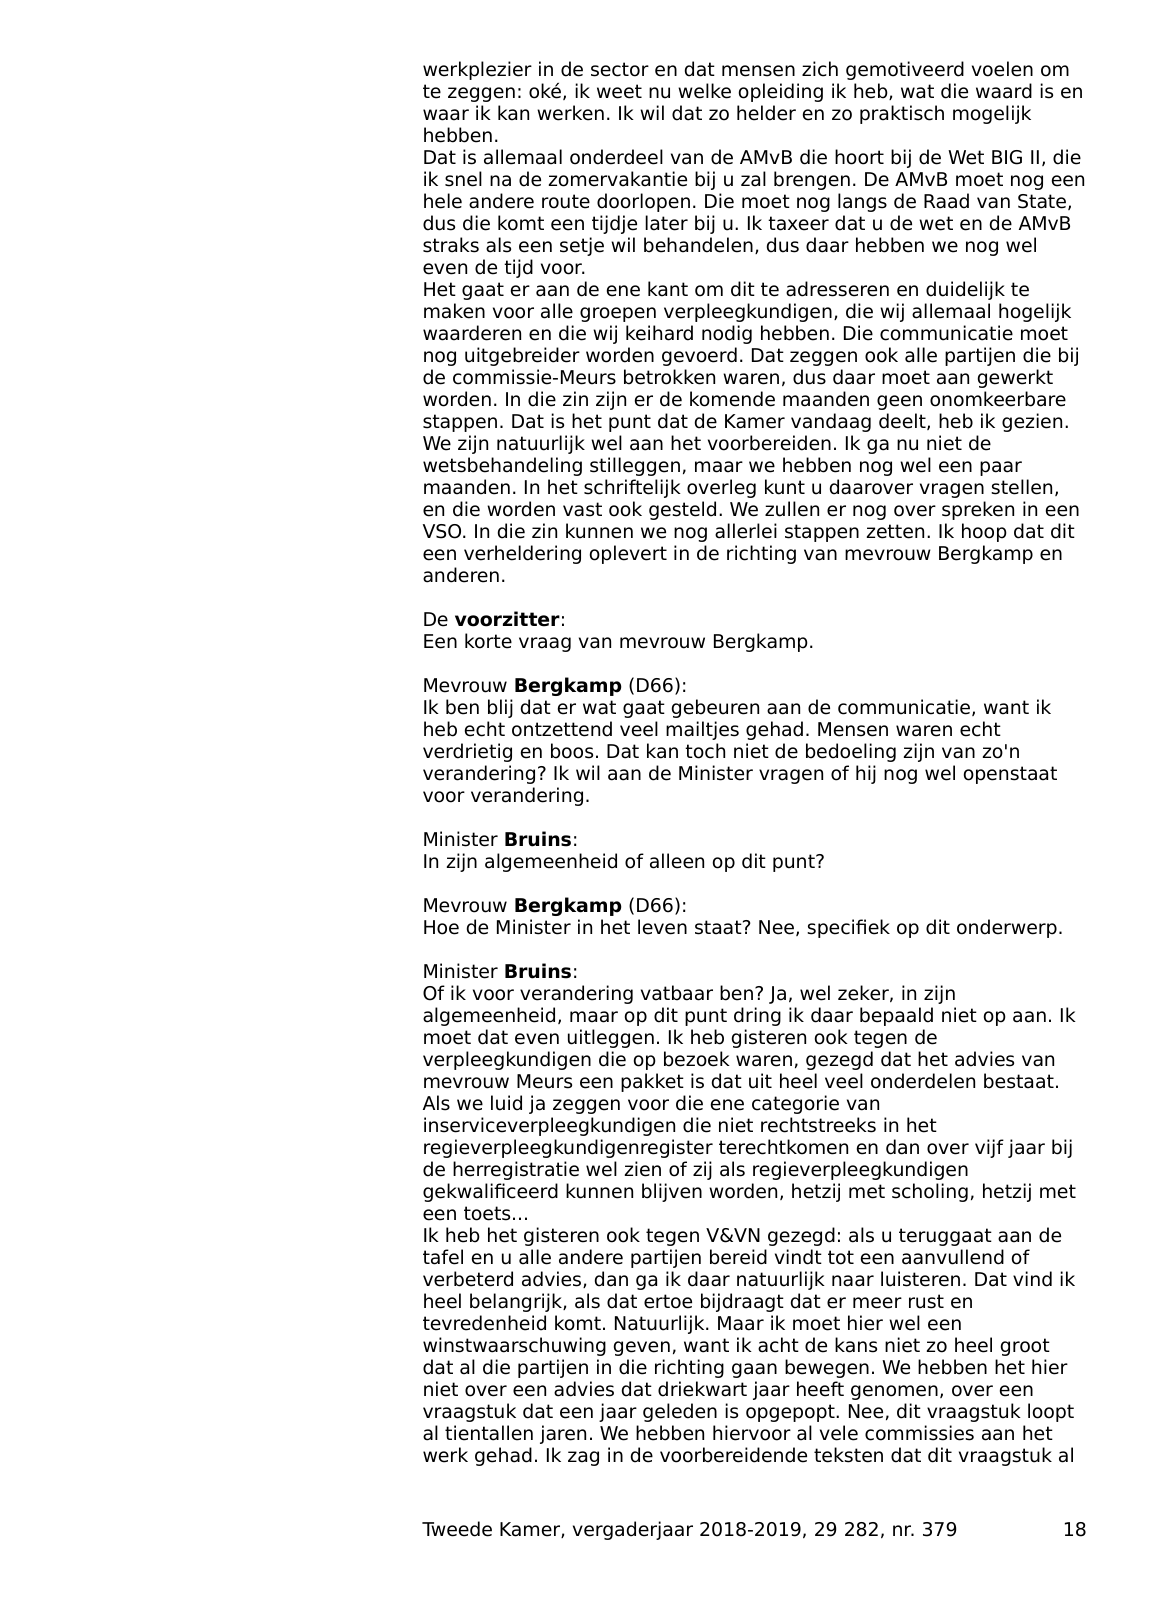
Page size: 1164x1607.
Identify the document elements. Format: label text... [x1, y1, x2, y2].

text Mevrouw Bergkamp (D66): [422, 895, 1087, 917]
text We zijn natuurlijk wel aan het voorbereiden. Ik ga nu niet de wetsbehandeling stilleggen, maar we hebben nog wel een paar maanden. In het schriftelijk overleg kunt u daarover vragen stellen, en die worden vast ook gesteld. We zullen er nog over spreken in een VSO. In die zin kunnen we nog allerlei stappen zetten. Ik hoop dat dit een verheldering oplevert in de richting van mevrouw Bergkamp en anderen. [422, 433, 1087, 587]
text Het gaat er aan de ene kant om dit te adresseren en duidelijk te maken voor alle groepen verpleegkundigen, die wij allemaal hogelijk waarderen en die wij keihard nodig hebben. Die communicatie moet nog uitgebreider worden gevoerd. Dat zeggen ook alle partijen die bij de commissie-Meurs betrokken waren, dus daar moet aan gewerkt worden. In die zin zijn er de komende maanden geen onomkeerbare stappen. Dat is het punt dat de Kamer vandaag deelt, heb ik gezien. [422, 279, 1087, 433]
text Hoe de Minister in het leven staat? Nee, specifiek op dit onderwerp. [422, 917, 1087, 939]
text Mevrouw Bergkamp (D66): [422, 675, 1087, 697]
text De voorzitter: [422, 609, 1087, 631]
text Ik ben blij dat er wat gaat gebeuren aan de communicatie, want ik heb echt ontzettend veel mailtjes gehad. Mensen waren echt verdrietig en boos. Dat kan toch niet de bedoeling zijn van zo'n verandering? Ik wil aan de Minister vragen of hij nog wel openstaat voor verandering. [422, 697, 1087, 807]
text werkplezier in de sector en dat mensen zich gemotiveerd voelen om te zeggen: oké, ik weet nu welke opleiding ik heb, wat die waard is en waar ik kan werken. Ik wil dat zo helder en zo praktisch mogelijk hebben. [422, 59, 1087, 147]
text In zijn algemeenheid of alleen op dit punt? [422, 851, 1087, 873]
text Minister Bruins: [422, 829, 1087, 851]
text Een korte vraag van mevrouw Bergkamp. [422, 631, 1087, 653]
text Ik heb het gisteren ook tegen V&VN gezegd: als u teruggaat aan de tafel en u alle andere partijen bereid vindt tot een aanvullend of verbeterd advies, dan ga ik daar natuurlijk naar luisteren. Dat vind ik heel belangrijk, als dat ertoe bijdraagt dat er meer rust en tevredenheid komt. Natuurlijk. Maar ik moet hier wel een winstwaarschuwing geven, want ik acht de kans niet zo heel groot dat al die partijen in die richting gaan bewegen. We hebben het hier niet over een advies dat driekwart jaar heeft genomen, over een vraagstuk dat een jaar geleden is opgepopt. Nee, dit vraagstuk loopt al tientallen jaren. We hebben hiervoor al vele commissies aan het werk gehad. Ik zag in de voorbereidende teksten dat dit vraagstuk al [422, 1225, 1087, 1467]
text Of ik voor verandering vatbaar ben? Ja, wel zeker, in zijn algemeenheid, maar op dit punt dring ik daar bepaald niet op aan. Ik moet dat even uitleggen. Ik heb gisteren ook tegen de verpleegkundigen die op bezoek waren, gezegd dat het advies van mevrouw Meurs een pakket is dat uit heel veel onderdelen bestaat. Als we luid ja zeggen voor die ene categorie van inserviceverpleegkundigen die niet rechtstreeks in het regieverpleegkundigenregister terechtkomen en dan over vijf jaar bij de herregistratie wel zien of zij als regieverpleegkundigen gekwalificeerd kunnen blijven worden, hetzij met scholing, hetzij met een toets... [422, 983, 1087, 1225]
text Minister Bruins: [422, 961, 1087, 983]
text Dat is allemaal onderdeel van de AMvB die hoort bij de Wet BIG II, die ik snel na de zomervakantie bij u zal brengen. De AMvB moet nog een hele andere route doorlopen. Die moet nog langs de Raad van State, dus die komt een tijdje later bij u. Ik taxeer dat u de wet en de AMvB straks als een setje wil behandelen, dus daar hebben we nog wel even de tijd voor. [422, 147, 1087, 279]
